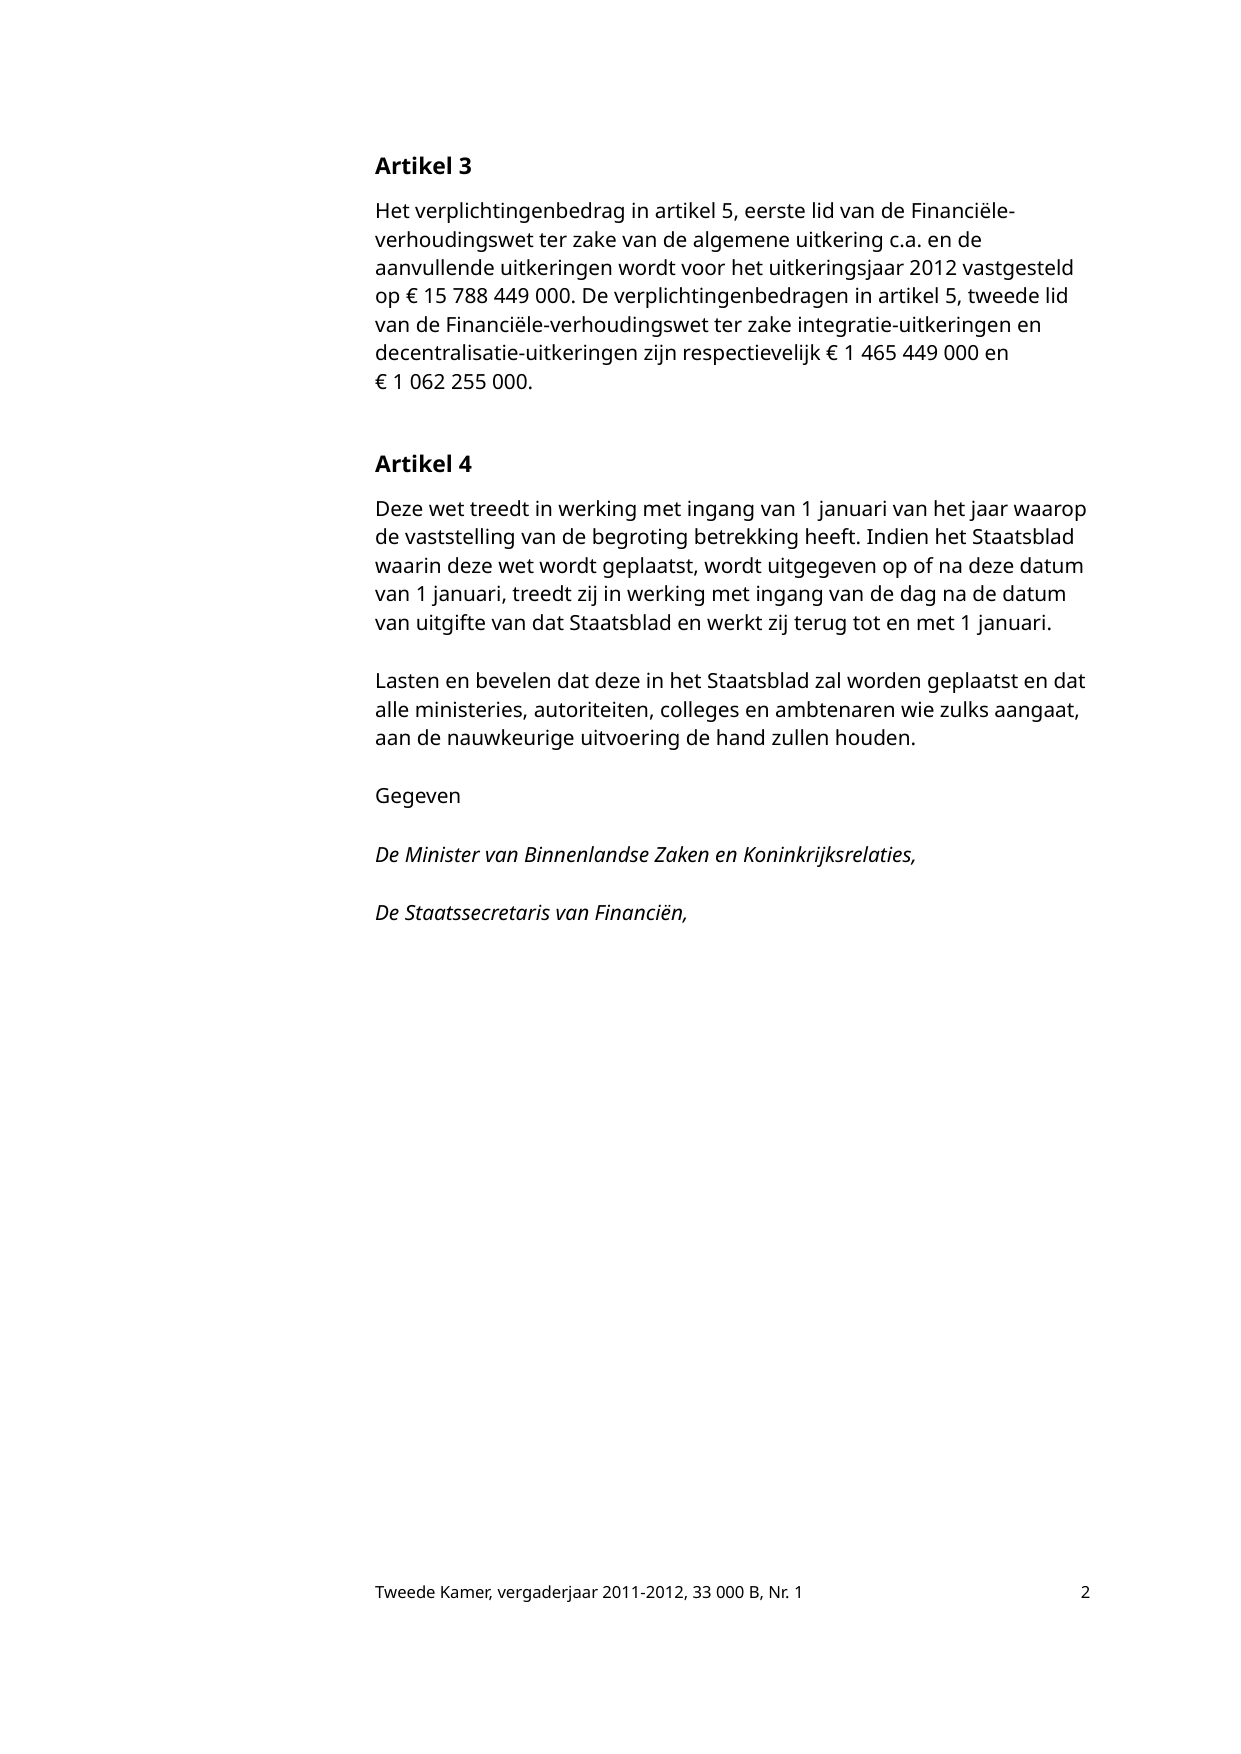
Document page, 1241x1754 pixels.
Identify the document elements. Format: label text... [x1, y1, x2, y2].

text Gegeven [375, 782, 1090, 810]
text Lasten en bevelen dat deze in het Staatsblad zal worden geplaatst en dat alle ministeries, autoriteiten, colleges en ambtenaren wie zulks aangaat, aan de nauwkeurige uitvoering de hand zullen houden. [375, 666, 1090, 752]
subtitle Artikel 3 [375, 150, 1090, 181]
text Het verplichtingenbedrag in artikel 5, eerste lid van de Financiële-verhoudingswet ter zake van de algemene uitkering c.a. en de aanvullende uitkeringen wordt voor het uitkeringsjaar 2012 vastgesteld op € 15 788 449 000. De verplichtingenbedragen in artikel 5, tweede lid van de Financiële-verhoudingswet ter zake integratie-uitkeringen en decentralisatie-uitkeringen zijn respectievelijk € 1 465 449 000 en € 1 062 255 000. [375, 196, 1090, 395]
text De Minister van Binnenlandse Zaken en Koninkrijksrelaties, [375, 840, 1090, 868]
text De Staatssecretaris van Financiën, [375, 898, 1090, 927]
text Deze wet treedt in werking met ingang van 1 januari van het jaar waarop de vaststelling van de begroting betrekking heeft. Indien het Staatsblad waarin deze wet wordt geplaatst, wordt uitgegeven op of na deze datum van 1 januari, treedt zij in werking met ingang van de dag na de datum van uitgifte van dat Staatsblad en werkt zij terug tot en met 1 januari. [375, 494, 1090, 636]
subtitle Artikel 4 [375, 448, 1090, 479]
